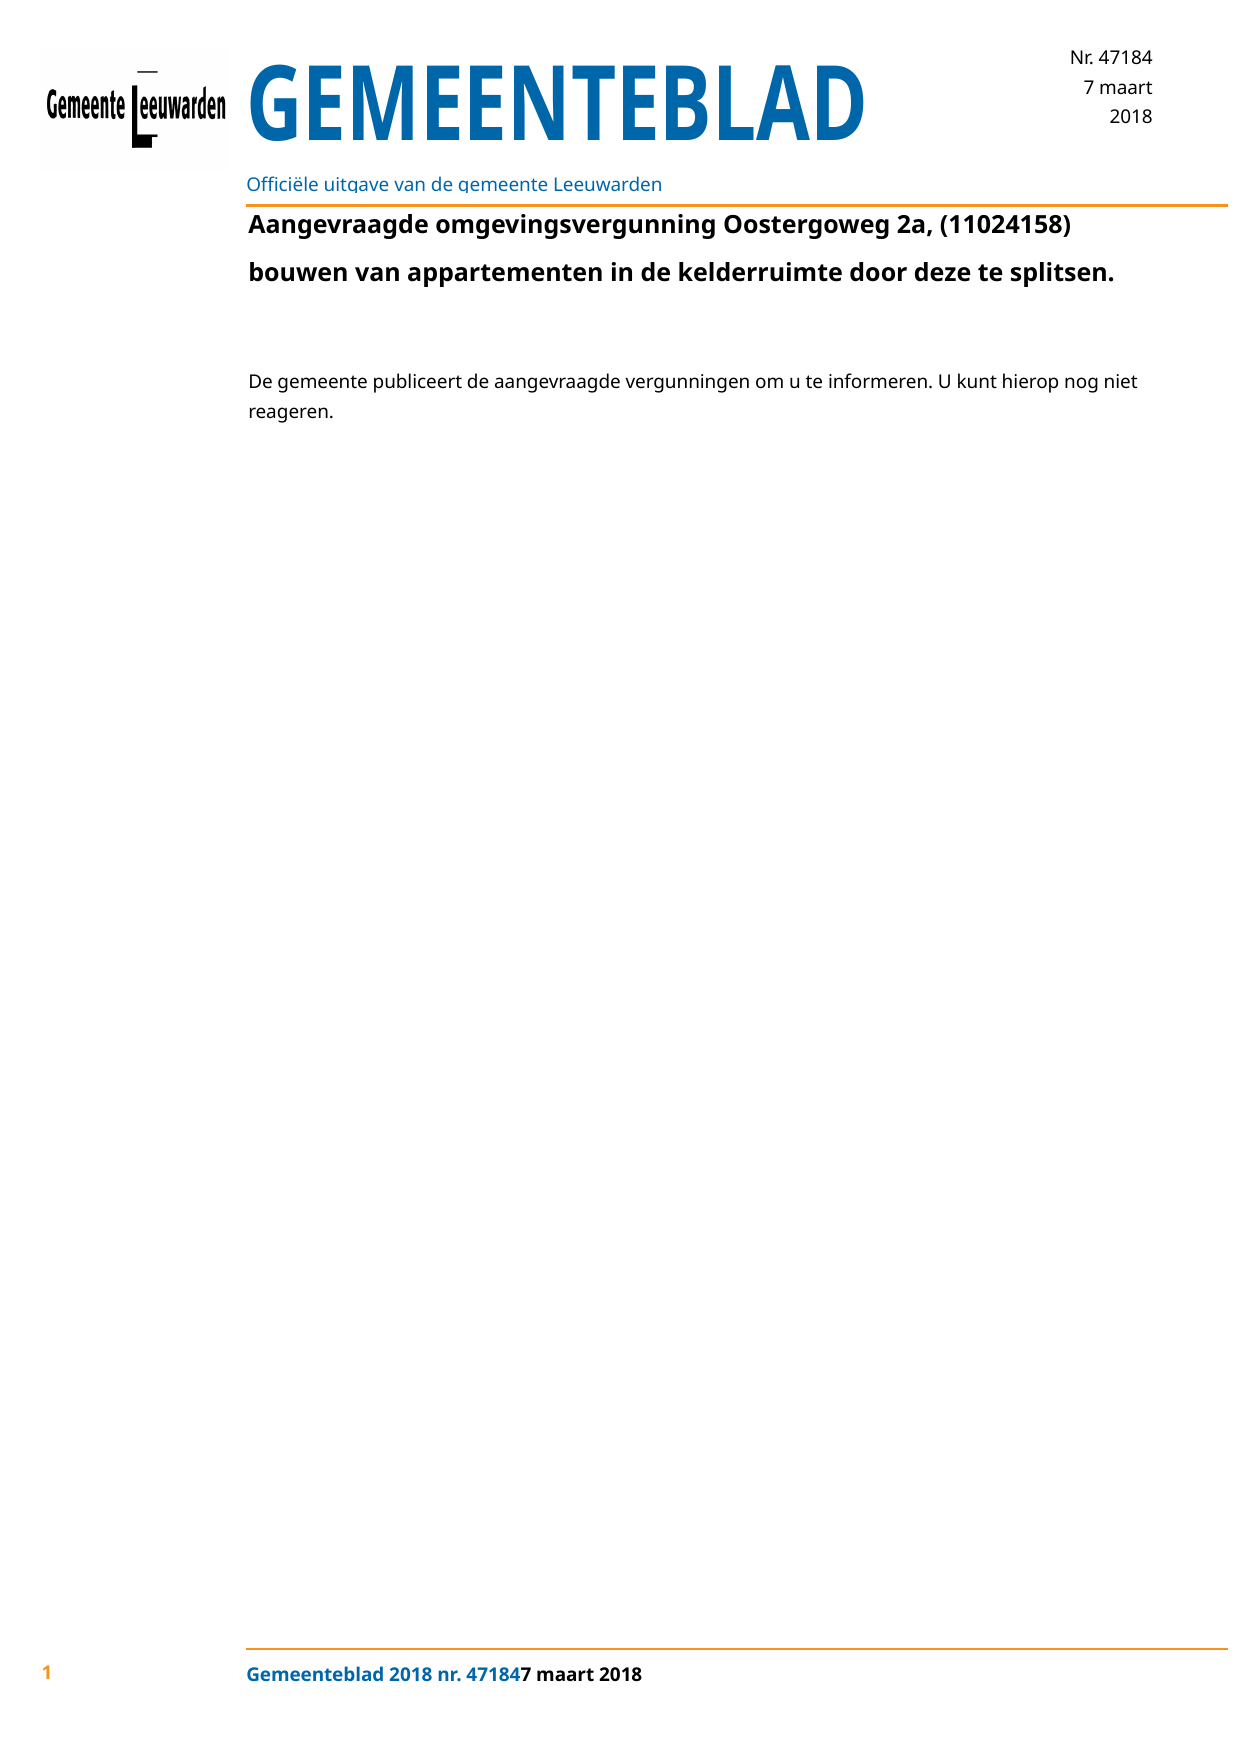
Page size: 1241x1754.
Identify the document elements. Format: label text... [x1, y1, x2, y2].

text Aangevraagde omgevingsvergunning Oostergoweg 2a, (11024158) bouwen van appartementen in de kelderruimte door deze te splitsen. [248, 207, 1152, 288]
text De gemeente publiceert de aangevraagde vergunningen om u te informeren. U kunt hierop nog niet reageren. [248, 368, 1152, 424]
picture [41, 47, 231, 172]
